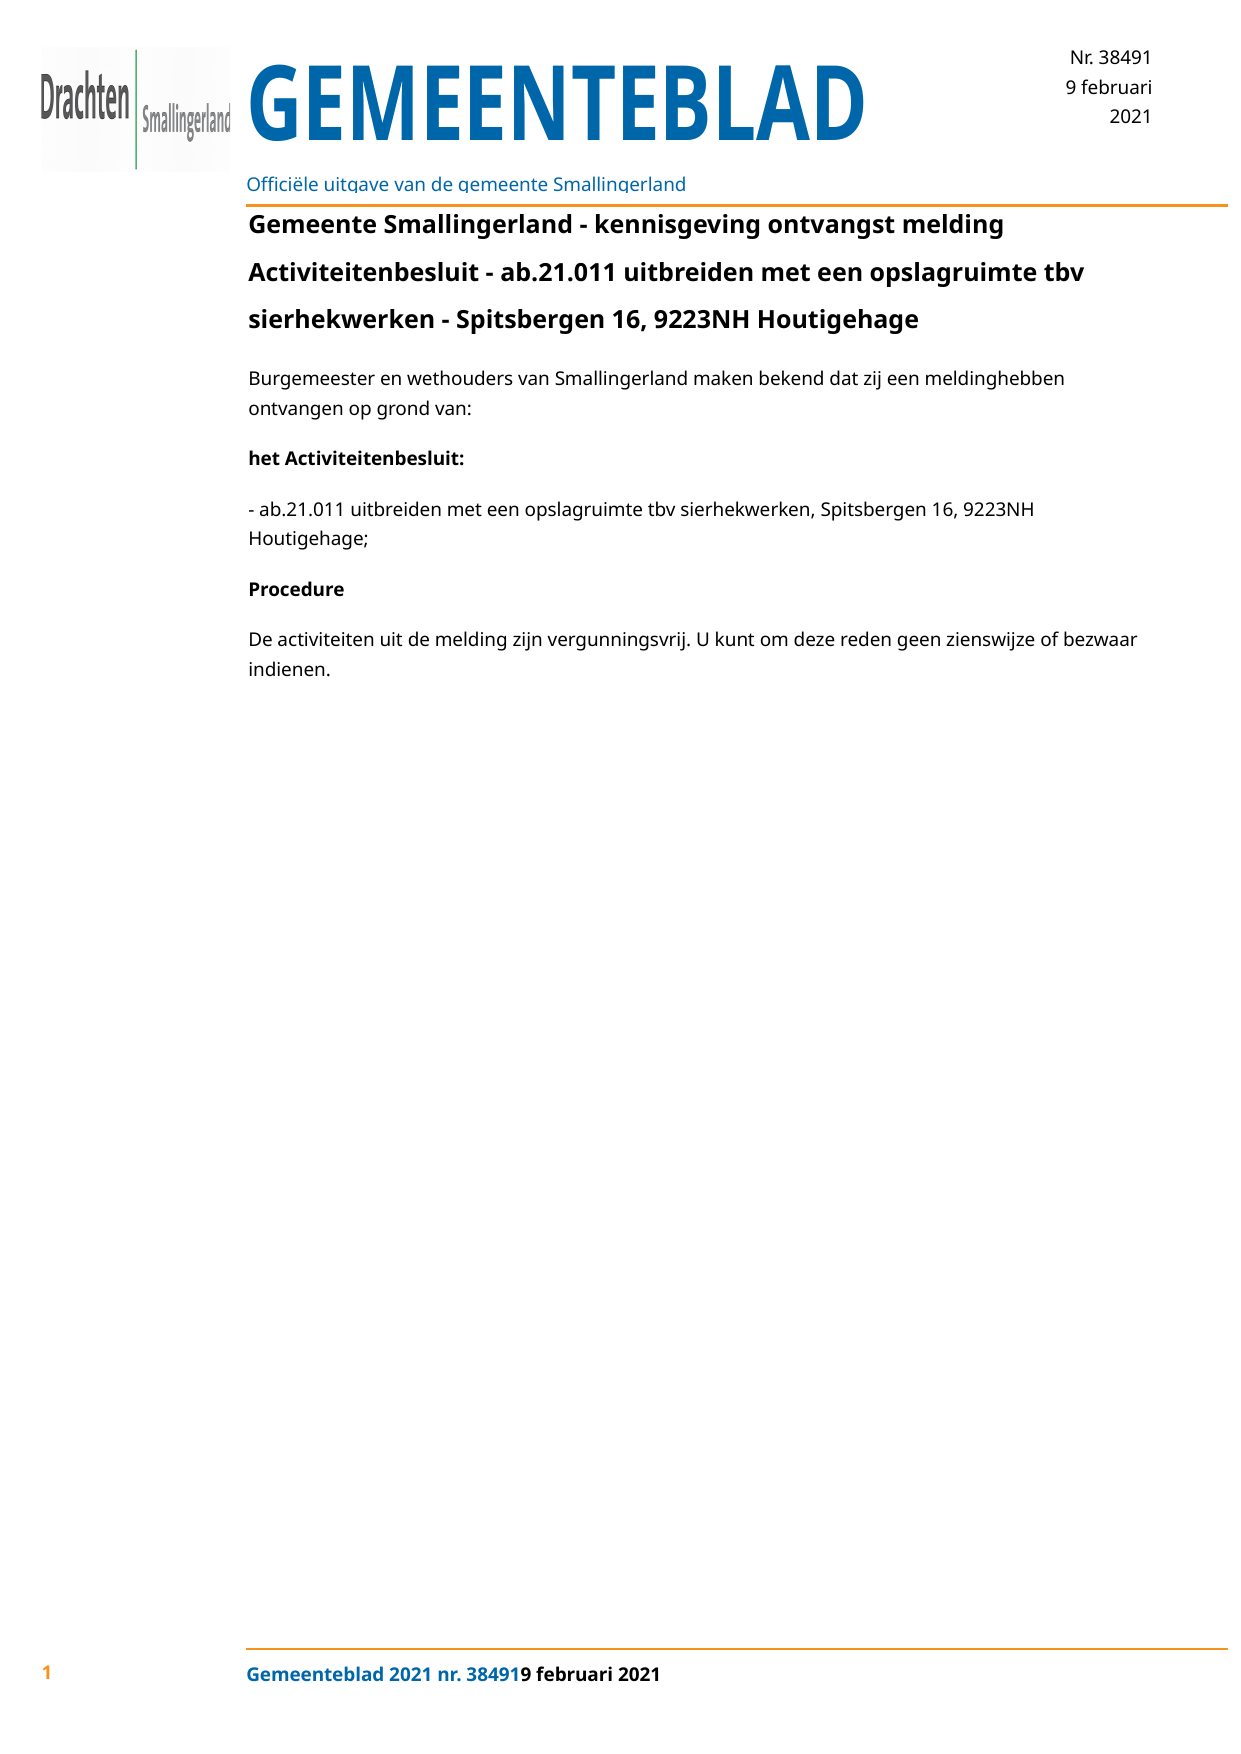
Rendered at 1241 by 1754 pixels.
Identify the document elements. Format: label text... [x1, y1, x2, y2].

text De activiteiten uit de melding zijn vergunningsvrij. U kunt om deze reden geen zienswijze of bezwaar indienen. [248, 626, 1152, 682]
text het Activiteitenbesluit: [248, 446, 1152, 471]
text Gemeente Smallingerland - kennisgeving ontvangst melding Activiteitenbesluit - ab.21.011 uitbreiden met een opslagruimte tbv sierhekwerken - Spitsbergen 16, 9223NH Houtigehage [248, 207, 1152, 336]
text - ab.21.011 uitbreiden met een opslagruimte tbv sierhekwerken, Spitsbergen 16, 9223NH Houtigehage; [248, 496, 1152, 551]
text Procedure [248, 576, 1152, 602]
picture [41, 47, 231, 172]
text Burgemeester en wethouders van Smallingerland maken bekend dat zij een meldinghebben ontvangen op grond van: [248, 366, 1152, 421]
